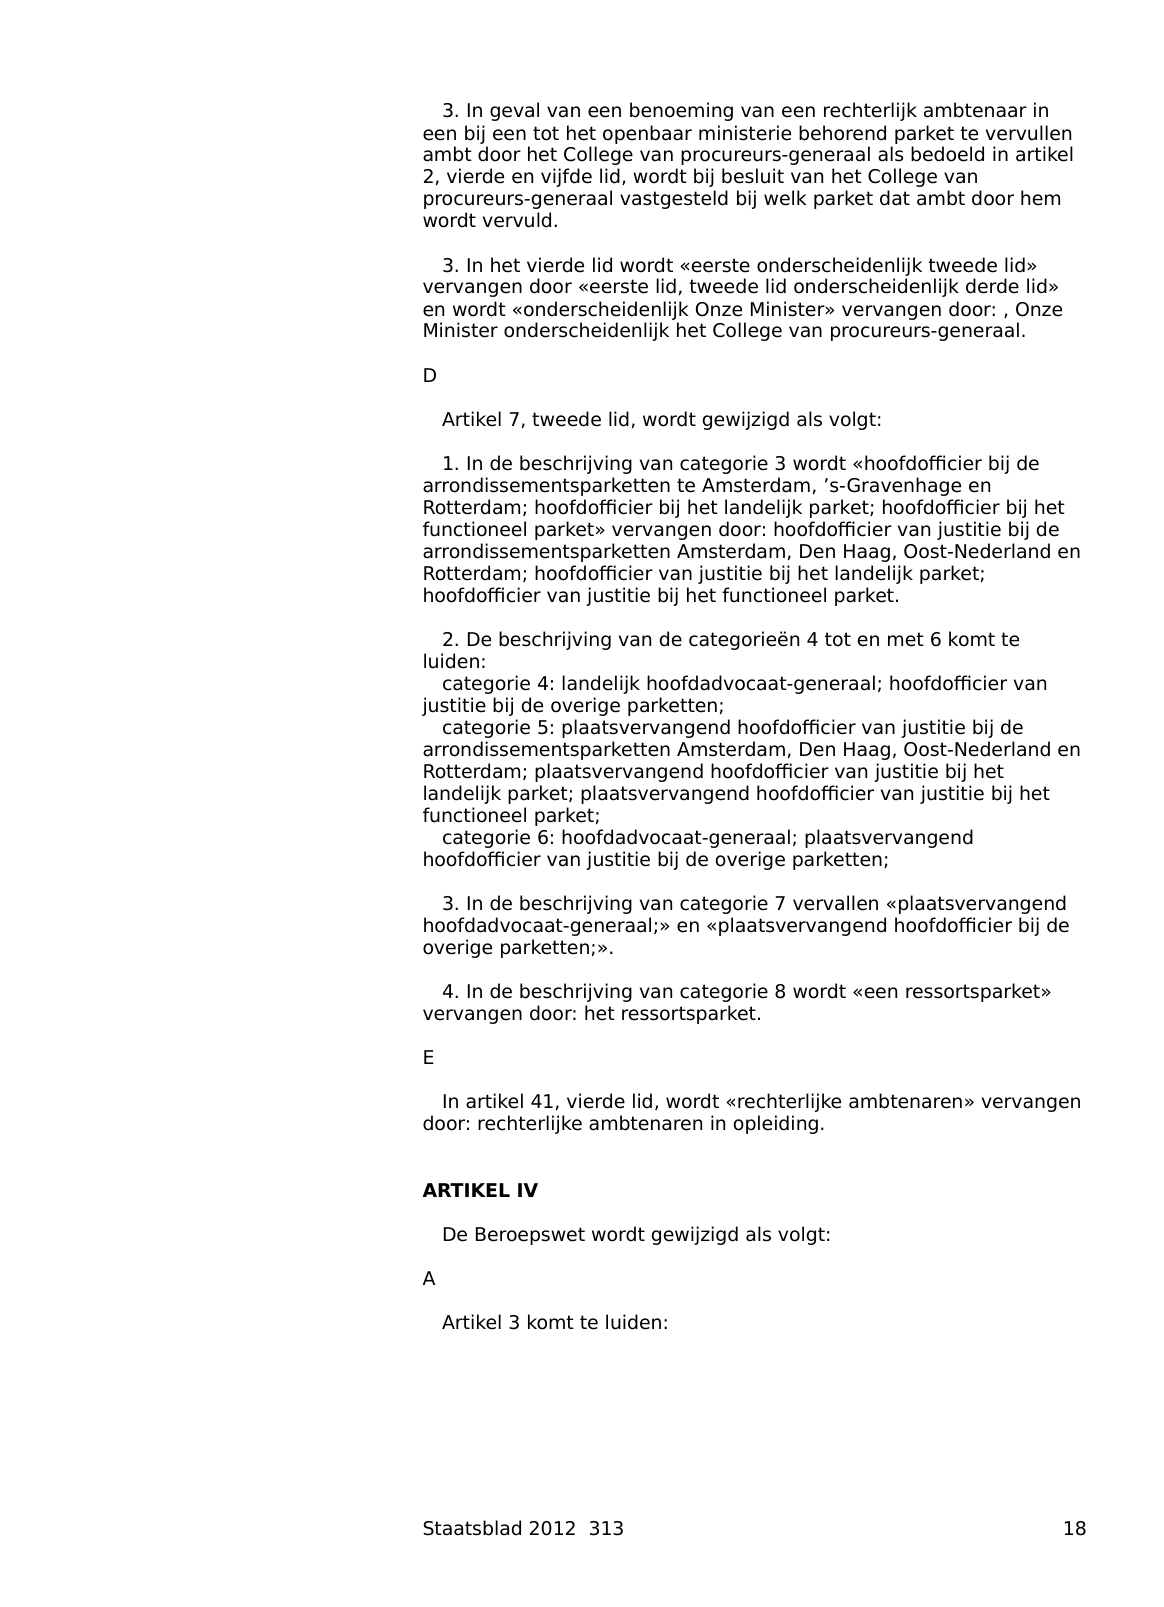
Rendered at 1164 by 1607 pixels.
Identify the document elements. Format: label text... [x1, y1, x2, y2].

text E [422, 1047, 1087, 1069]
text Artikel 3 komt te luiden: [422, 1312, 1087, 1334]
text categorie 5: plaatsvervangend hoofdofficier van justitie bij de arrondissementsparketten Amsterdam, Den Haag, Oost-Nederland en Rotterdam; plaatsvervangend hoofdofficier van justitie bij het landelijk parket; plaatsvervangend hoofdofficier van justitie bij het functioneel parket; [422, 717, 1087, 827]
text Artikel 7, tweede lid, wordt gewijzigd als volgt: [422, 409, 1087, 431]
text 4. In de beschrijving van categorie 8 wordt «een ressortsparket» vervangen door: het ressortsparket. [422, 981, 1087, 1025]
subtitle ARTIKEL IV [422, 1180, 1087, 1202]
text 3. In geval van een benoeming van een rechterlijk ambtenaar in een bij een tot het openbaar ministerie behorend parket te vervullen ambt door het College van procureurs-generaal als bedoeld in artikel 2, vierde en vijfde lid, wordt bij besluit van het College van procureurs-generaal vastgesteld bij welk parket dat ambt door hem wordt vervuld. [422, 100, 1087, 232]
text categorie 4: landelijk hoofdadvocaat-generaal; hoofdofficier van justitie bij de overige parketten; [422, 673, 1087, 717]
text categorie 6: hoofdadvocaat-generaal; plaatsvervangend hoofdofficier van justitie bij de overige parketten; [422, 827, 1087, 871]
text 3. In het vierde lid wordt «eerste onderscheidenlijk tweede lid» vervangen door «eerste lid, tweede lid onderscheidenlijk derde lid» en wordt «onderscheidenlijk Onze Minister» vervangen door: , Onze Minister onderscheidenlijk het College van procureurs-generaal. [422, 254, 1087, 342]
text 1. In de beschrijving van categorie 3 wordt «hoofdofficier bij de arrondissementsparketten te Amsterdam, ’s-Gravenhage en Rotterdam; hoofdofficier bij het landelijk parket; hoofdofficier bij het functioneel parket» vervangen door: hoofdofficier van justitie bij de arrondissementsparketten Amsterdam, Den Haag, Oost-Nederland en Rotterdam; hoofdofficier van justitie bij het landelijk parket; hoofdofficier van justitie bij het functioneel parket. [422, 453, 1087, 607]
text 3. In de beschrijving van categorie 7 vervallen «plaatsvervangend hoofdadvocaat-generaal;» en «plaatsvervangend hoofdofficier bij de overige parketten;». [422, 893, 1087, 959]
text In artikel 41, vierde lid, wordt «rechterlijke ambtenaren» vervangen door: rechterlijke ambtenaren in opleiding. [422, 1091, 1087, 1135]
text D [422, 364, 1087, 387]
text De Beroepswet wordt gewijzigd als volgt: [422, 1224, 1087, 1246]
text A [422, 1268, 1087, 1290]
text 2. De beschrijving van de categorieën 4 tot en met 6 komt te luiden: [422, 629, 1087, 673]
